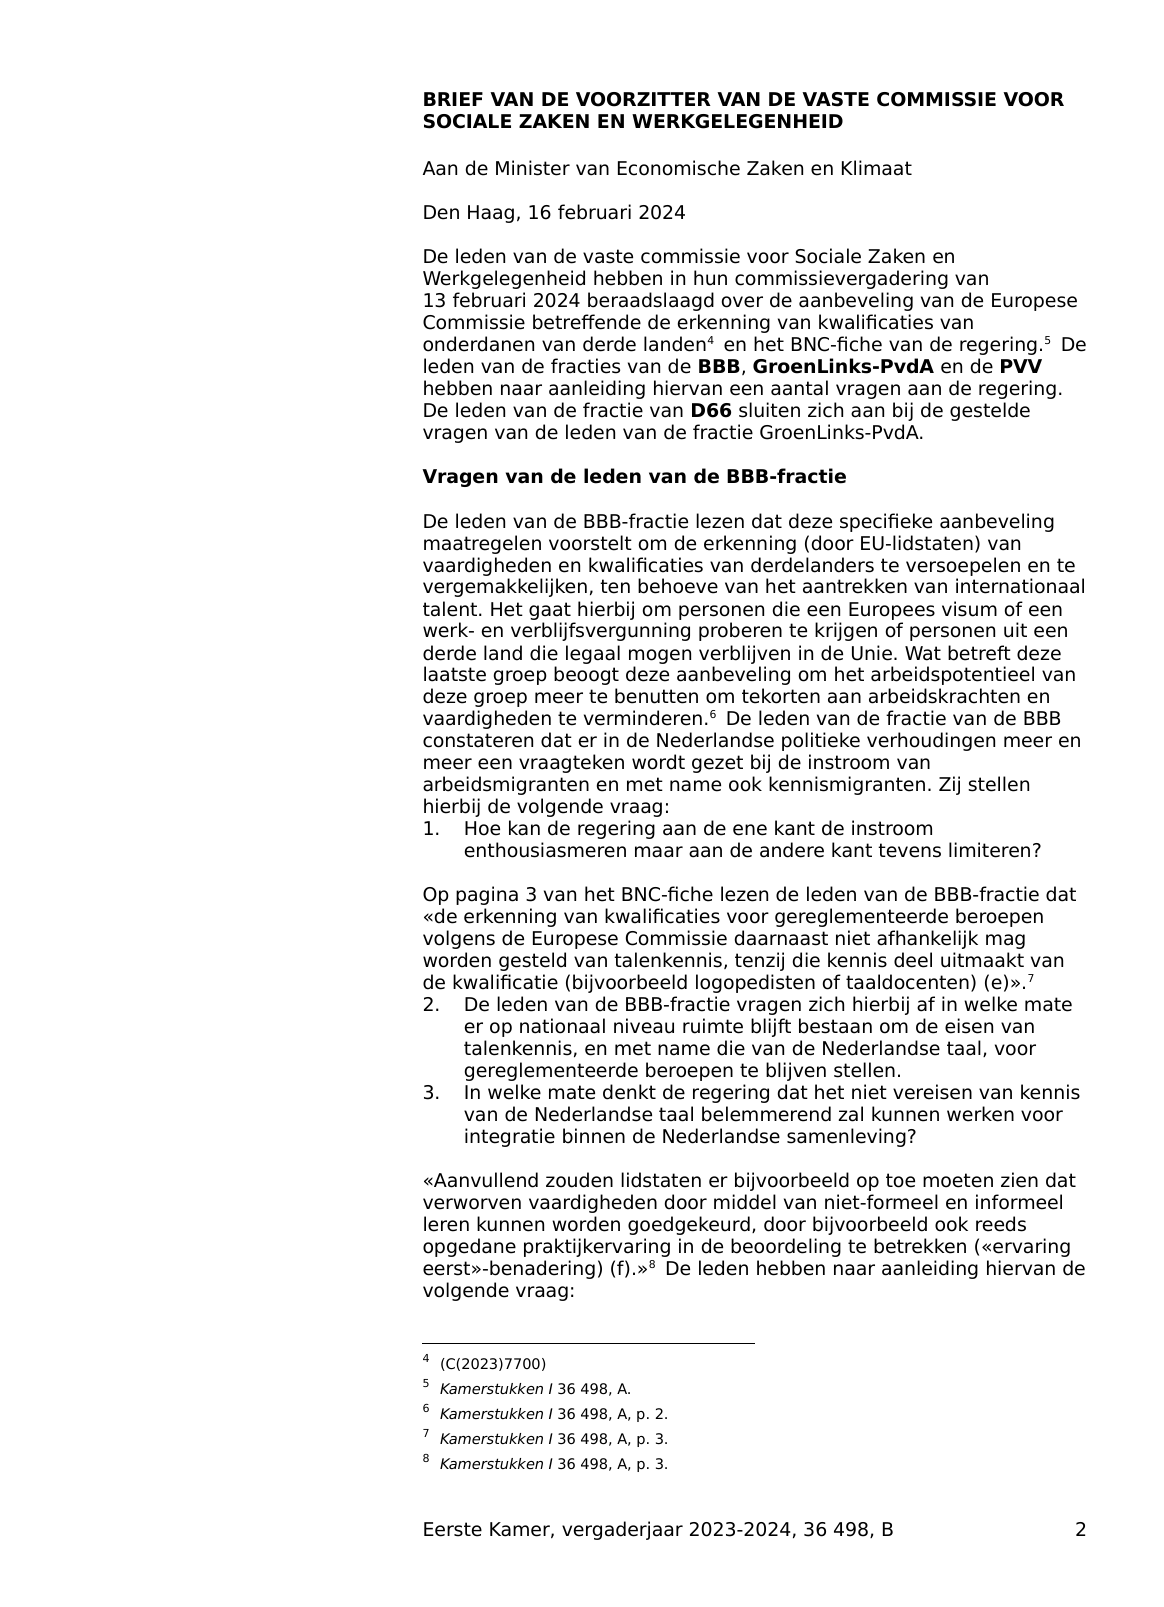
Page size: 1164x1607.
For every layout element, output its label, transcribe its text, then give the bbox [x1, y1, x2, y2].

text De leden van de BBB-fractie lezen dat deze specifieke aanbeveling maatregelen voorstelt om de erkenning (door EU-lidstaten) van vaardigheden en kwalificaties van derdelanders te versoepelen en te vergemakkelijken, ten behoeve van het aantrekken van internationaal talent. Het gaat hierbij om personen die een Europees visum of een werk- en verblijfsvergunning proberen te krijgen of personen uit een derde land die legaal mogen verblijven in de Unie. Wat betreft deze laatste groep beoogt deze aanbeveling om het arbeidspotentieel van deze groep meer te benutten om tekorten aan arbeidskrachten en vaardigheden te verminderen. De leden van de fractie van de BBB constateren dat er in de Nederlandse politieke verhoudingen meer en meer een vraagteken wordt gezet bij de instroom van arbeidsmigranten en met name ook kennismigranten. Zij stellen hierbij de volgende vraag: [422, 511, 1087, 818]
text Kamerstukken I 36 498, A, p. 3. [422, 1427, 1087, 1449]
text Den Haag, 16 februari 2024 [422, 202, 1087, 224]
text Kamerstukken I 36 498, A, p. 3. [422, 1452, 1087, 1474]
text Op pagina 3 van het BNC-fiche lezen de leden van de BBB-fractie dat «de erkenning van kwalificaties voor gereglementeerde beroepen volgens de Europese Commissie daarnaast niet afhankelijk mag worden gesteld van talenkennis, tenzij die kennis deel uitmaakt van de kwalificatie (bijvoorbeeld logopedisten of taaldocenten) (e)». [422, 884, 1087, 994]
subtitle BRIEF VAN DE VOORZITTER VAN DE VASTE COMMISSIE VOOR SOCIALE ZAKEN EN WERKGELEGENHEID [422, 89, 1087, 133]
text 2. De leden van de BBB-fractie vragen zich hierbij af in welke mate er op nationaal niveau ruimte blijft bestaan om de eisen van talenkennis, en met name die van de Nederlandse taal, voor gereglementeerde beroepen te blijven stellen. [422, 994, 1087, 1082]
subtitle Vragen van de leden van de BBB-fractie [422, 466, 1087, 488]
text 3. In welke mate denkt de regering dat het niet vereisen van kennis van de Nederlandse taal belemmerend zal kunnen werken voor integratie binnen de Nederlandse samenleving? [422, 1082, 1087, 1148]
text «Aanvullend zouden lidstaten er bijvoorbeeld op toe moeten zien dat verworven vaardigheden door middel van niet-formeel en informeel leren kunnen worden goedgekeurd, door bijvoorbeeld ook reeds opgedane praktijkervaring in de beoordeling te betrekken («ervaring eerst»-benadering) (f).» De leden hebben naar aanleiding hiervan de volgende vraag: [422, 1170, 1087, 1302]
text (C(2023)7700) [422, 1352, 1087, 1374]
text De leden van de vaste commissie voor Sociale Zaken en Werkgelegenheid hebben in hun commissievergadering van 13 februari 2024 beraadslaagd over de aanbeveling van de Europese Commissie betreffende de erkenning van kwalificaties van onderdanen van derde landen en het BNC-fiche van de regering. De leden van de fracties van de BBB, GroenLinks-PvdA en de PVV hebben naar aanleiding hiervan een aantal vragen aan de regering. De leden van de fractie van D66 sluiten zich aan bij de gestelde vragen van de leden van de fractie GroenLinks-PvdA. [422, 246, 1087, 444]
text Kamerstukken I 36 498, A, p. 2. [422, 1402, 1087, 1424]
text Kamerstukken I 36 498, A. [422, 1377, 1087, 1399]
text 1. Hoe kan de regering aan de ene kant de instroom enthousiasmeren maar aan de andere kant tevens limiteren? [422, 818, 1087, 862]
text Aan de Minister van Economische Zaken en Klimaat [422, 158, 1087, 180]
